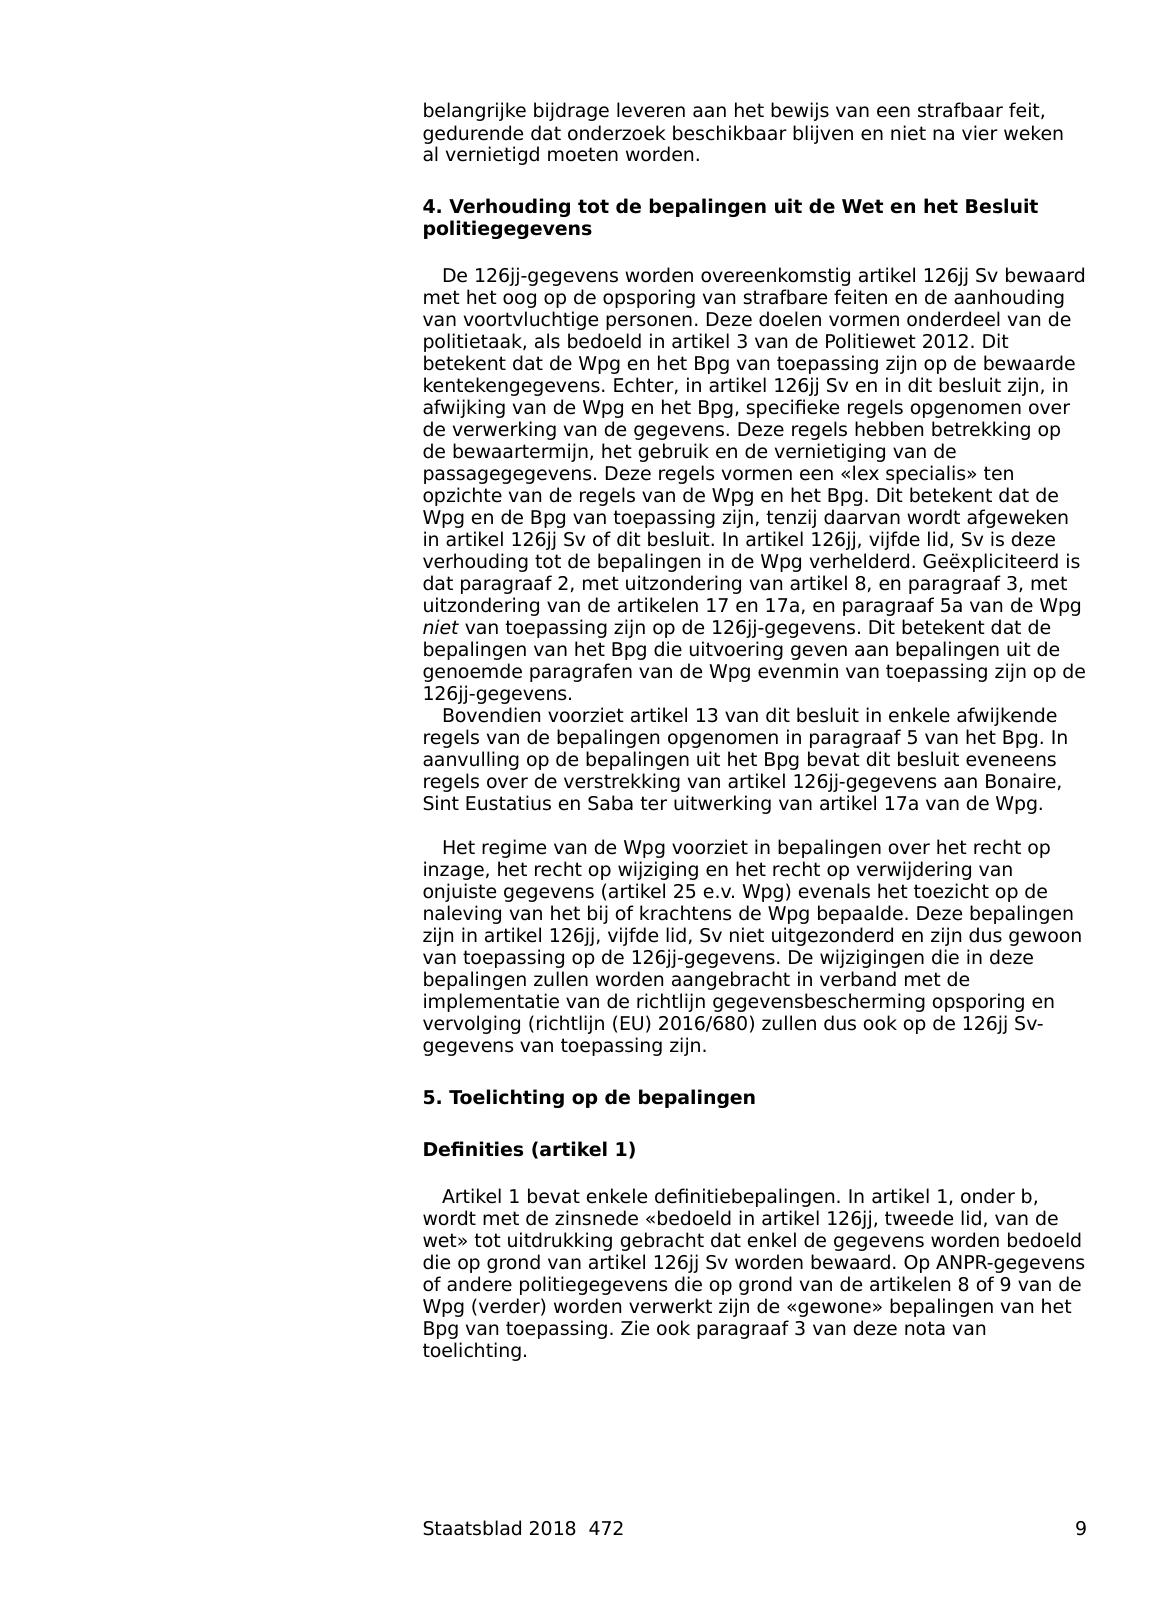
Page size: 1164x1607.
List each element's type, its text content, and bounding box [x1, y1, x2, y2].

text Artikel 1 bevat enkele definitiebepalingen. In artikel 1, onder b, wordt met de zinsnede «bedoeld in artikel 126jj, tweede lid, van de wet» tot uitdrukking gebracht dat enkel de gegevens worden bedoeld die op grond van artikel 126jj Sv worden bewaard. Op ANPR-gegevens of andere politiegegevens die op grond van de artikelen 8 of 9 van de Wpg (verder) worden verwerkt zijn de «gewone» bepalingen van het Bpg van toepassing. Zie ook paragraaf 3 van deze nota van toelichting. [422, 1186, 1087, 1362]
text Het regime van de Wpg voorziet in bepalingen over het recht op inzage, het recht op wijziging en het recht op verwijdering van onjuiste gegevens (artikel 25 e.v. Wpg) evenals het toezicht op de naleving van het bij of krachtens de Wpg bepaalde. Deze bepalingen zijn in artikel 126jj, vijfde lid, Sv niet uitgezonderd en zijn dus gewoon van toepassing op de 126jj-gegevens. De wijzigingen die in deze bepalingen zullen worden aangebracht in verband met de implementatie van de richtlijn gegevensbescherming opsporing en vervolging (richtlijn (EU) 2016/680) zullen dus ook op de 126jj Sv-gegevens van toepassing zijn. [422, 837, 1087, 1057]
subtitle Definities (artikel 1) [422, 1139, 1087, 1161]
text belangrijke bijdrage leveren aan het bewijs van een strafbaar feit, gedurende dat onderzoek beschikbaar blijven en niet na vier weken al vernietigd moeten worden. [422, 100, 1087, 166]
text Bovendien voorziet artikel 13 van dit besluit in enkele afwijkende regels van de bepalingen opgenomen in paragraaf 5 van het Bpg. In aanvulling op de bepalingen uit het Bpg bevat dit besluit eveneens regels over de verstrekking van artikel 126jj-gegevens aan Bonaire, Sint Eustatius en Saba ter uitwerking van artikel 17a van de Wpg. [422, 705, 1087, 815]
subtitle 5. Toelichting op de bepalingen [422, 1087, 1087, 1109]
subtitle 4. Verhouding tot de bepalingen uit de Wet en het Besluit politiegegevens [422, 196, 1087, 240]
text De 126jj-gegevens worden overeenkomstig artikel 126jj Sv bewaard met het oog op de opsporing van strafbare feiten en de aanhouding van voortvluchtige personen. Deze doelen vormen onderdeel van de politietaak, als bedoeld in artikel 3 van de Politiewet 2012. Dit betekent dat de Wpg en het Bpg van toepassing zijn op de bewaarde kentekengegevens. Echter, in artikel 126jj Sv en in dit besluit zijn, in afwijking van de Wpg en het Bpg, specifieke regels opgenomen over de verwerking van de gegevens. Deze regels hebben betrekking op de bewaartermijn, het gebruik en de vernietiging van de passagegegevens. Deze regels vormen een «lex specialis» ten opzichte van de regels van de Wpg en het Bpg. Dit betekent dat de Wpg en de Bpg van toepassing zijn, tenzij daarvan wordt afgeweken in artikel 126jj Sv of dit besluit. In artikel 126jj, vijfde lid, Sv is deze verhouding tot de bepalingen in de Wpg verhelderd. Geëxpliciteerd is dat paragraaf 2, met uitzondering van artikel 8, en paragraaf 3, met uitzondering van de artikelen 17 en 17a, en paragraaf 5a van de Wpg niet van toepassing zijn op de 126jj-gegevens. Dit betekent dat de bepalingen van het Bpg die uitvoering geven aan bepalingen uit de genoemde paragrafen van de Wpg evenmin van toepassing zijn op de 126jj-gegevens. [422, 265, 1087, 705]
